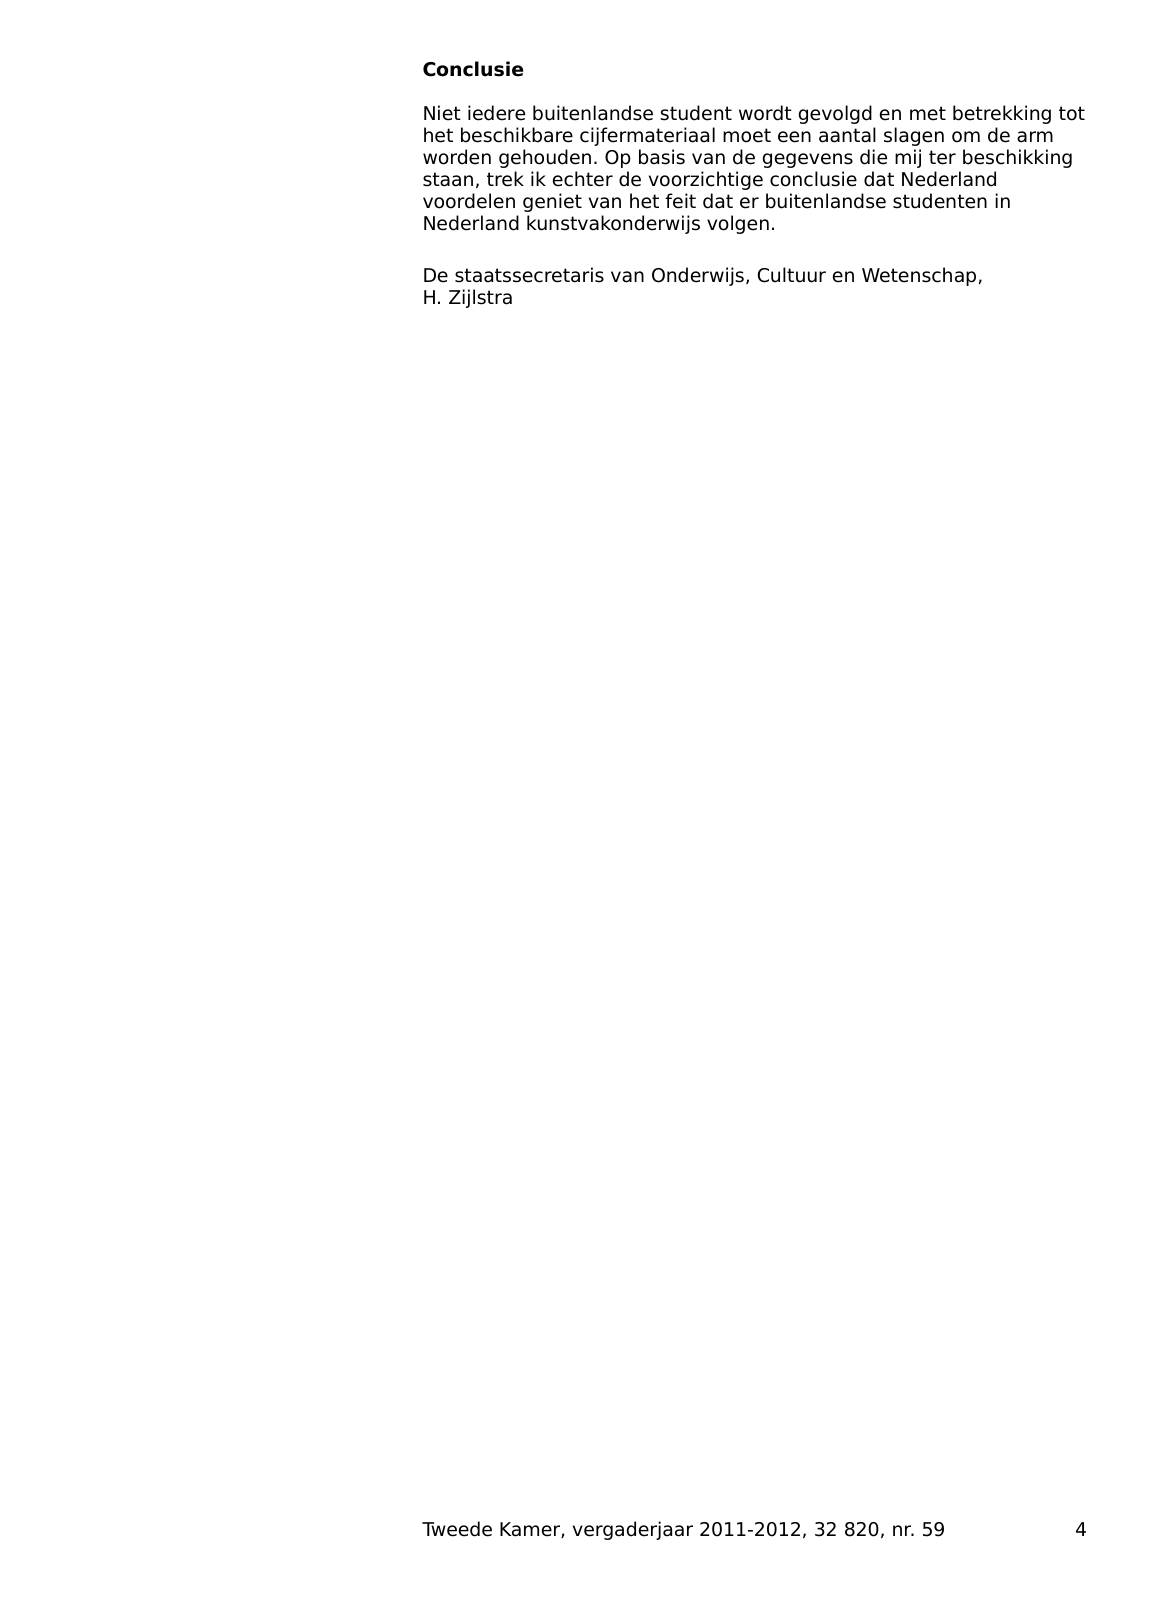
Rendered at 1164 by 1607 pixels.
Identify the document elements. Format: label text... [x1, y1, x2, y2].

text Niet iedere buitenlandse student wordt gevolgd en met betrekking tot het beschikbare cijfermateriaal moet een aantal slagen om de arm worden gehouden. Op basis van de gegevens die mij ter beschikking staan, trek ik echter de voorzichtige conclusie dat Nederland voordelen geniet van het feit dat er buitenlandse studenten in Nederland kunstvakonderwijs volgen. [422, 103, 1087, 235]
subtitle Conclusie [422, 59, 1087, 81]
text De staatssecretaris van Onderwijs, Cultuur en Wetenschap, H. Zijlstra [422, 265, 1087, 309]
